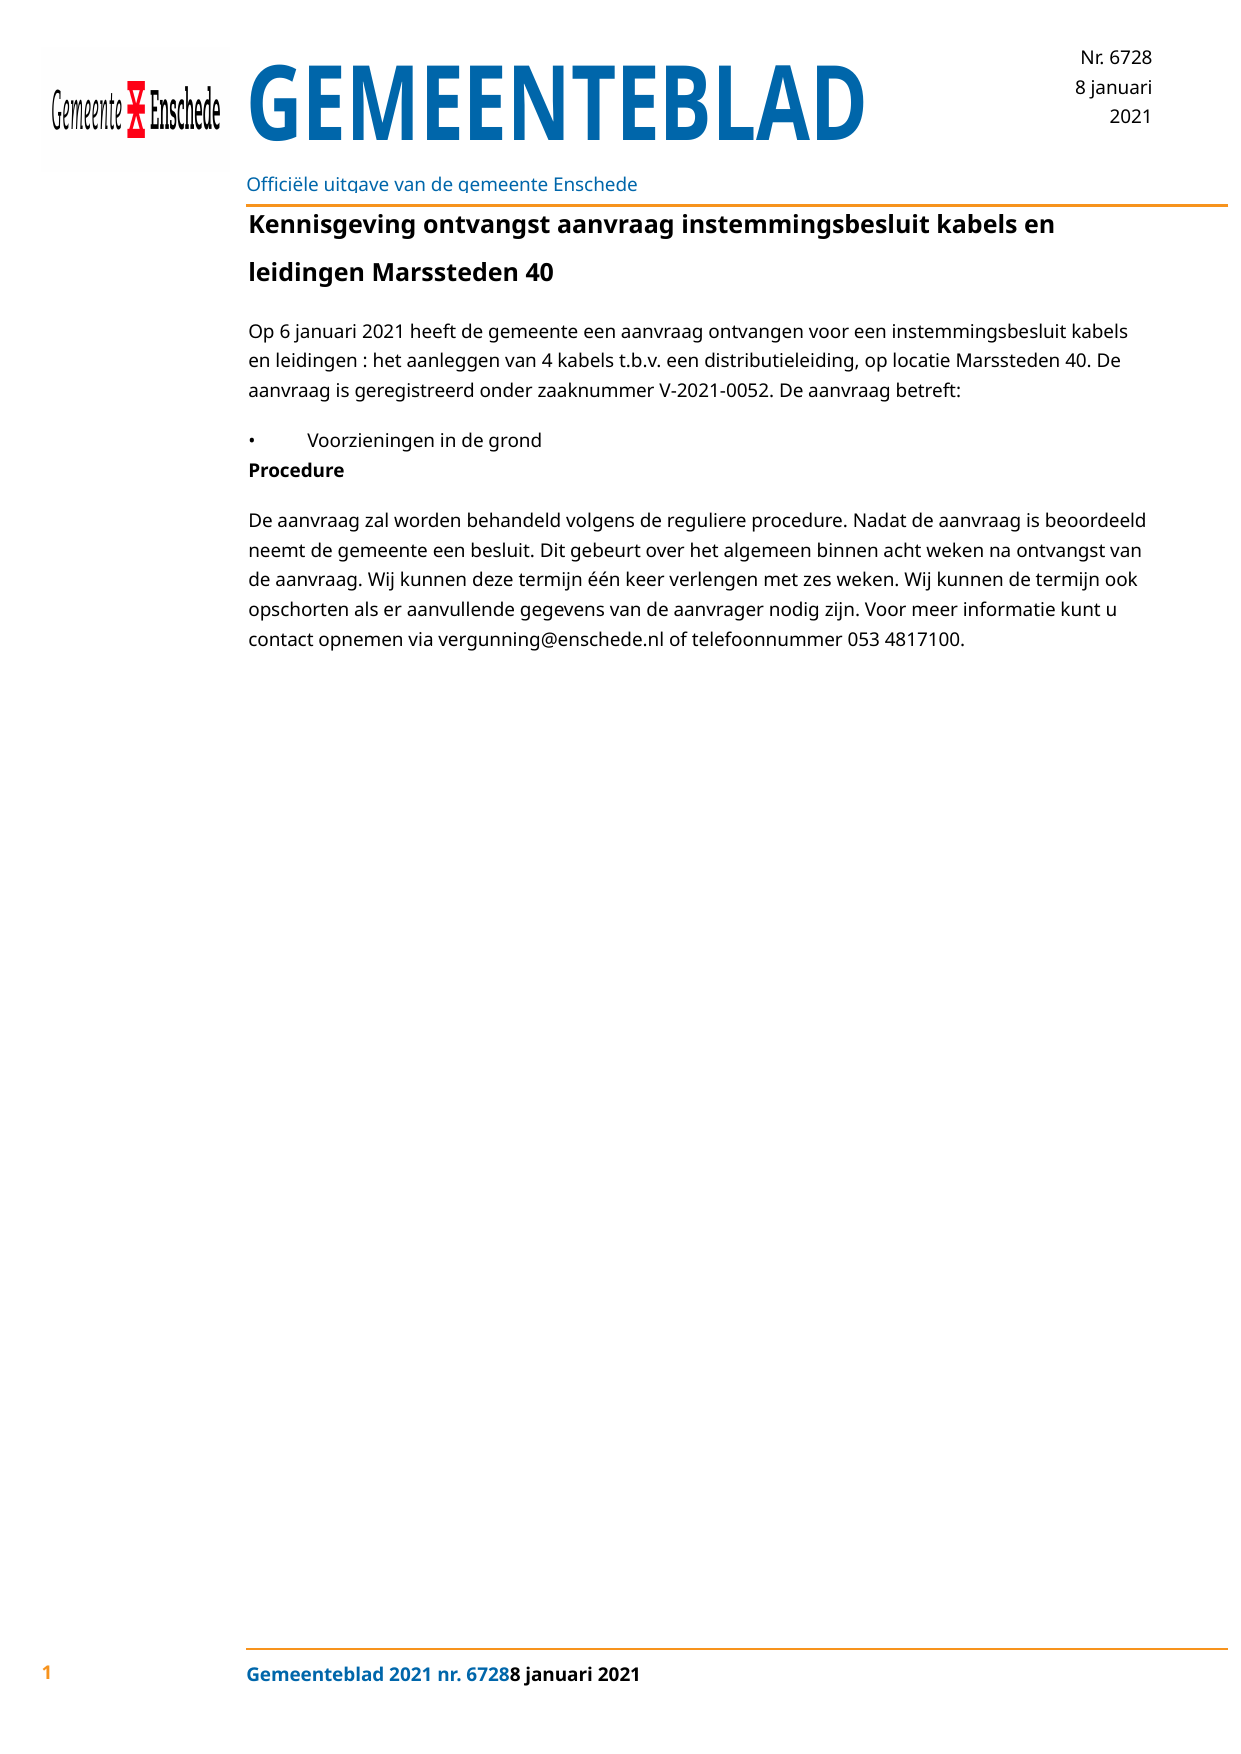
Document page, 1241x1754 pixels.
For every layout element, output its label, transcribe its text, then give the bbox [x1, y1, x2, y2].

text Op 6 januari 2021 heeft de gemeente een aanvraag ontvangen voor een instemmingsbesluit kabels en leidingen : het aanleggen van 4 kabels t.b.v. een distributieleiding, op locatie Marssteden 40. De aanvraag is geregistreerd onder zaaknummer V-2021-0052. De aanvraag betreft: [248, 318, 1152, 403]
picture [41, 47, 231, 172]
text Procedure [248, 457, 1152, 483]
text De aanvraag zal worden behandeld volgens de reguliere procedure. Nadat de aanvraag is beoordeeld neemt de gemeente een besluit. Dit gebeurt over het algemeen binnen acht weken na ontvangst van de aanvraag. Wij kunnen deze termijn één keer verlengen met zes weken. Wij kunnen de termijn ook opschorten als er aanvullende gegevens van de aanvrager nodig zijn. Voor meer informatie kunt u contact opnemen via vergunning@enschede.nl of telefoonnummer 053 4817100. [248, 507, 1152, 652]
list Voorzieningen in de grond [248, 427, 1152, 453]
text Kennisgeving ontvangst aanvraag instemmingsbesluit kabels en leidingen Marssteden 40 [248, 207, 1152, 288]
